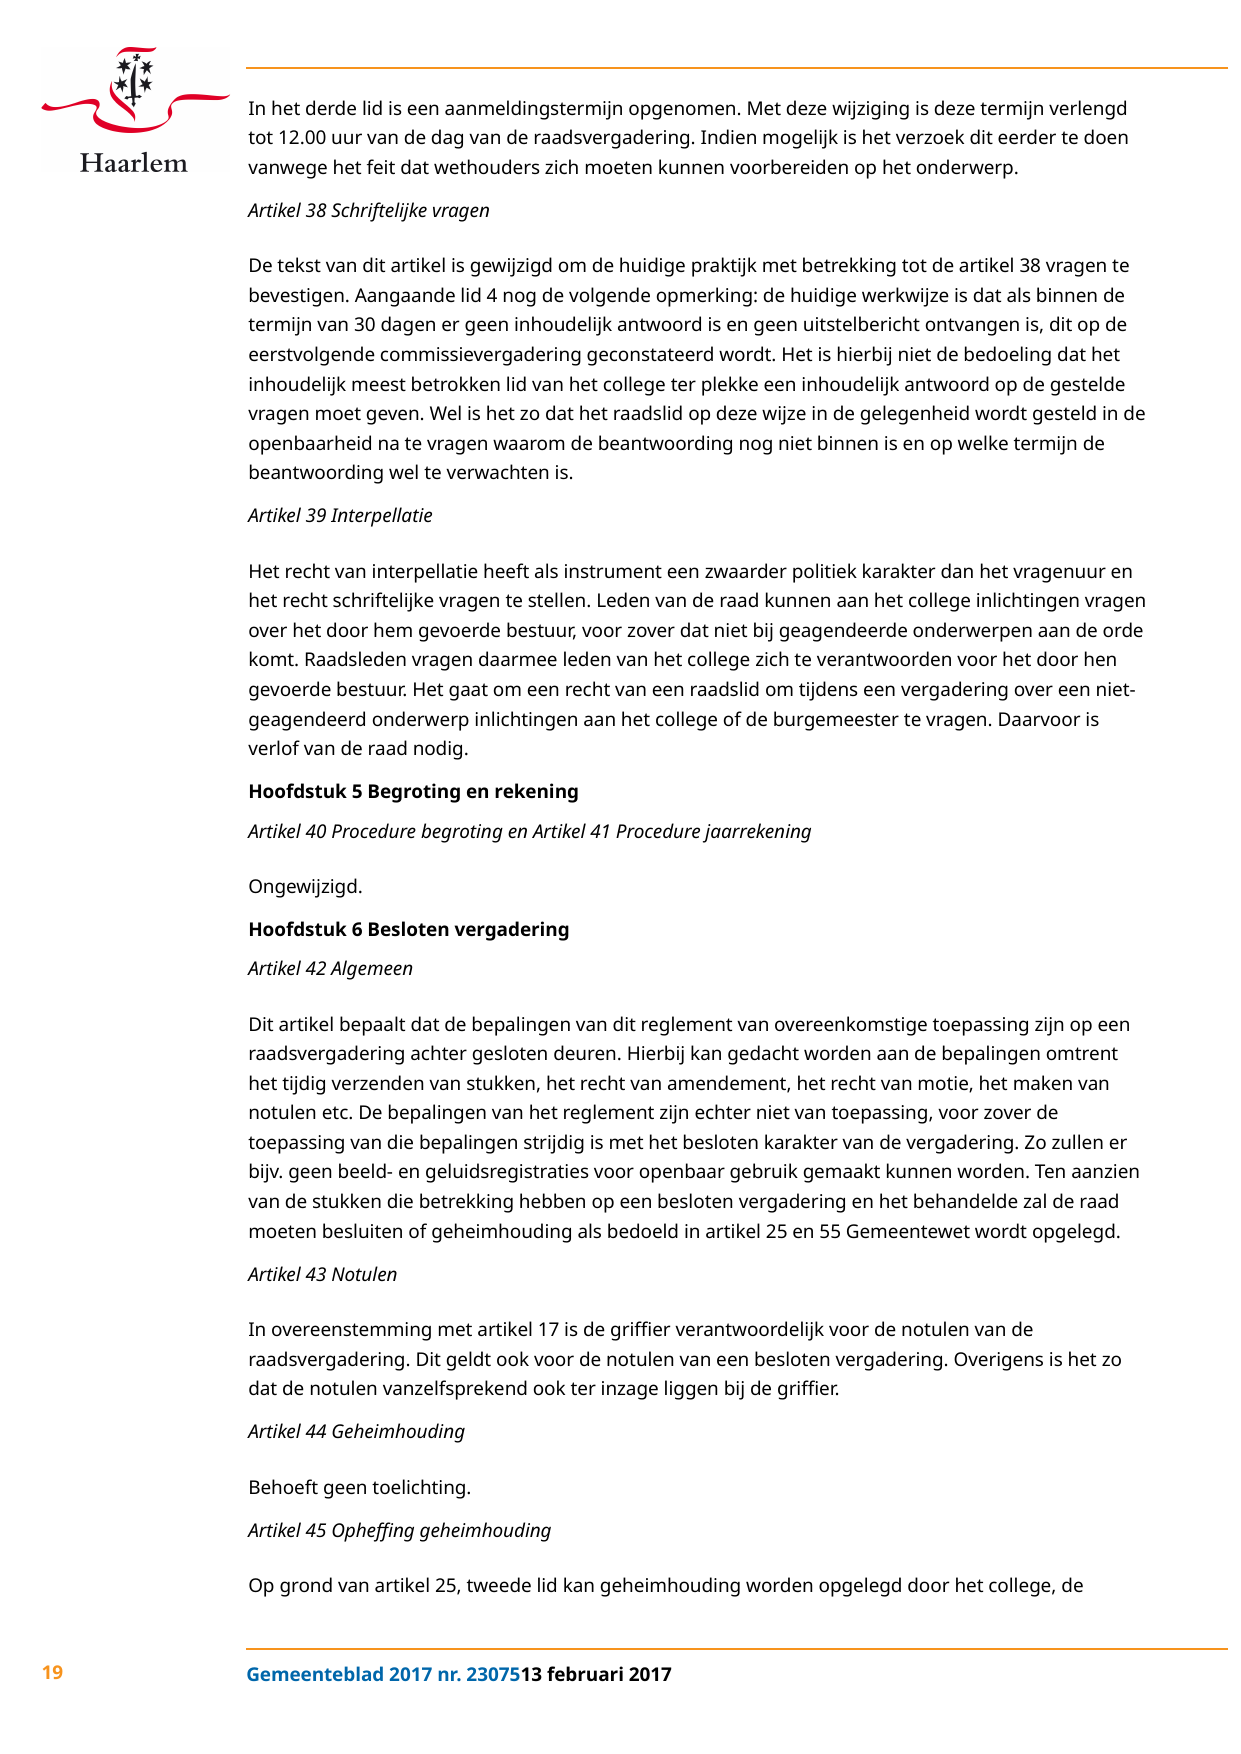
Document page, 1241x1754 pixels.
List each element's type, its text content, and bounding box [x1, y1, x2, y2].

text Artikel 43 Notulen [248, 1261, 1152, 1287]
picture [41, 47, 231, 172]
text Ongewijzigd. [248, 873, 1152, 899]
text Op grond van artikel 25, tweede lid kan geheimhouding worden opgelegd door het college, de [248, 1572, 1152, 1598]
text De tekst van dit artikel is gewijzigd om de huidige praktijk met betrekking tot de artikel 38 vragen te bevestigen. Aangaande lid 4 nog de volgende opmerking: de huidige werkwijze is dat als binnen de termijn van 30 dagen er geen inhoudelijk antwoord is en geen uitstelbericht ontvangen is, dit op de eerstvolgende commissievergadering geconstateerd wordt. Het is hierbij niet de bedoeling dat het inhoudelijk meest betrokken lid van het college ter plekke een inhoudelijk antwoord op de gestelde vragen moet geven. Wel is het zo dat het raadslid op deze wijze in de gelegenheid wordt gesteld in de openbaarheid na te vragen waarom de beantwoording nog niet binnen is en op welke termijn de beantwoording wel te verwachten is. [248, 252, 1152, 485]
text Het recht van interpellatie heeft als instrument een zwaarder politiek karakter dan het vragenuur en het recht schriftelijke vragen te stellen. Leden van de raad kunnen aan het college inlichtingen vragen over het door hem gevoerde bestuur, voor zover dat niet bij geagendeerde onderwerpen aan de orde komt. Raadsleden vragen daarmee leden van het college zich te verantwoorden voor het door hen gevoerde bestuur. Het gaat om een recht van een raadslid om tijdens een vergadering over een niet-geagendeerd onderwerp inlichtingen aan het college of de burgemeester te vragen. Daarvoor is verlof van de raad nodig. [248, 558, 1152, 761]
text Artikel 44 Geheimhouding [248, 1419, 1152, 1444]
text Artikel 40 Procedure begroting en Artikel 41 Procedure jaarrekening [248, 818, 1152, 843]
text Artikel 39 Interpellatie [248, 503, 1152, 528]
text Hoofdstuk 5 Begroting en rekening [248, 778, 1152, 804]
text Artikel 38 Schriftelijke vragen [248, 197, 1152, 223]
text Behoeft geen toelichting. [248, 1474, 1152, 1500]
text In overeenstemming met artikel 17 is de griffier verantwoordelijk voor de notulen van de raadsvergadering. Dit geldt ook voor de notulen van een besloten vergadering. Overigens is het zo dat de notulen vanzelfsprekend ook ter inzage liggen bij de griffier. [248, 1316, 1152, 1401]
text Artikel 45 Opheffing geheimhouding [248, 1517, 1152, 1543]
text Dit artikel bepaalt dat de bepalingen van dit reglement van overeenkomstige toepassing zijn op een raadsvergadering achter gesloten deuren. Hierbij kan gedacht worden aan de bepalingen omtrent het tijdig verzenden van stukken, het recht van amendement, het recht van motie, het maken van notulen etc. De bepalingen van het reglement zijn echter niet van toepassing, voor zover de toepassing van die bepalingen strijdig is met het besloten karakter van de vergadering. Zo zullen er bijv. geen beeld- en geluidsregistraties voor openbaar gebruik gemaakt kunnen worden. Ten aanzien van de stukken die betrekking hebben op een besloten vergadering en het behandelde zal de raad moeten besluiten of geheimhouding als bedoeld in artikel 25 en 55 Gemeentewet wordt opgelegd. [248, 1011, 1152, 1244]
text Hoofdstuk 6 Besloten vergadering [248, 916, 1152, 942]
text In het derde lid is een aanmeldingstermijn opgenomen. Met deze wijziging is deze termijn verlengd tot 12.00 uur van de dag van de raadsvergadering. Indien mogelijk is het verzoek dit eerder te doen vanwege het feit dat wethouders zich moeten kunnen voorbereiden op het onderwerp. [248, 95, 1152, 180]
text Artikel 42 Algemeen [248, 956, 1152, 981]
